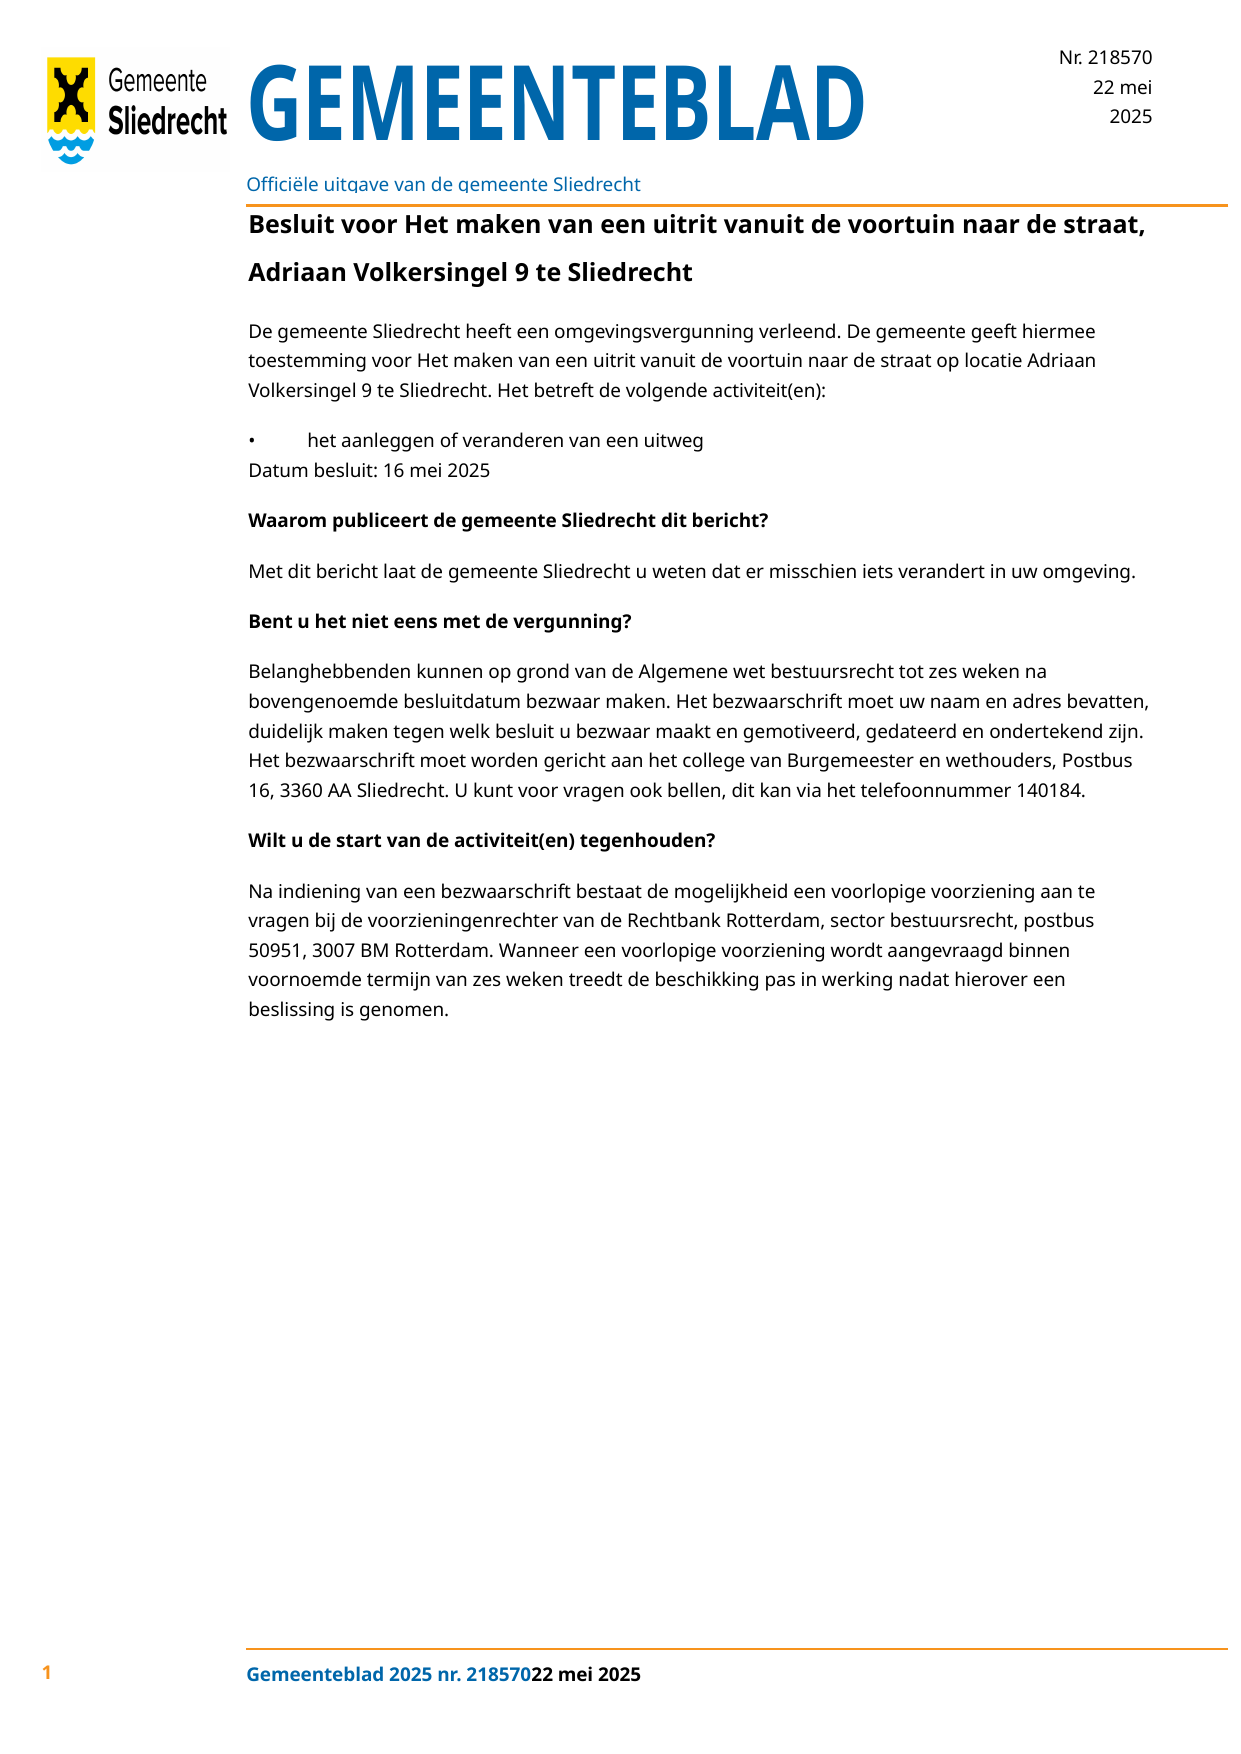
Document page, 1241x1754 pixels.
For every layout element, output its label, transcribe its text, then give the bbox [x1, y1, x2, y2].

text Bent u het niet eens met de vergunning? [248, 608, 1152, 634]
list het aanleggen of veranderen van een uitweg [248, 427, 1152, 453]
text Wilt u de start van de activiteit(en) tegenhouden? [248, 827, 1152, 853]
text De gemeente Sliedrecht heeft een omgevingsvergunning verleend. De gemeente geeft hiermee toestemming voor Het maken van een uitrit vanuit de voortuin naar de straat op locatie Adriaan Volkersingel 9 te Sliedrecht. Het betreft de volgende activiteit(en): [248, 318, 1152, 403]
text Besluit voor Het maken van een uitrit vanuit de voortuin naar de straat, Adriaan Volkersingel 9 te Sliedrecht [248, 207, 1152, 288]
text Waarom publiceert de gemeente Sliedrecht dit bericht? [248, 507, 1152, 533]
text Datum besluit: 16 mei 2025 [248, 457, 1152, 483]
text Belanghebbenden kunnen op grond van de Algemene wet bestuursrecht tot zes weken na bovengenoemde besluitdatum bezwaar maken. Het bezwaarschrift moet uw naam en adres bevatten, duidelijk maken tegen welk besluit u bezwaar maakt en gemotiveerd, gedateerd en ondertekend zijn. Het bezwaarschrift moet worden gericht aan het college van Burgemeester en wethouders, Postbus 16, 3360 AA Sliedrecht. U kunt voor vragen ook bellen, dit kan via het telefoonnummer 140184. [248, 659, 1152, 803]
picture [41, 47, 231, 172]
text Na indiening van een bezwaarschrift bestaat de mogelijkheid een voorlopige voorziening aan te vragen bij de voorzieningenrechter van de Rechtbank Rotterdam, sector bestuursrecht, postbus 50951, 3007 BM Rotterdam. Wanneer een voorlopige voorziening wordt aangevraagd binnen voornoemde termijn van zes weken treedt de beschikking pas in werking nadat hierover een beslissing is genomen. [248, 878, 1152, 1022]
text Met dit bericht laat de gemeente Sliedrecht u weten dat er misschien iets verandert in uw omgeving. [248, 558, 1152, 584]
